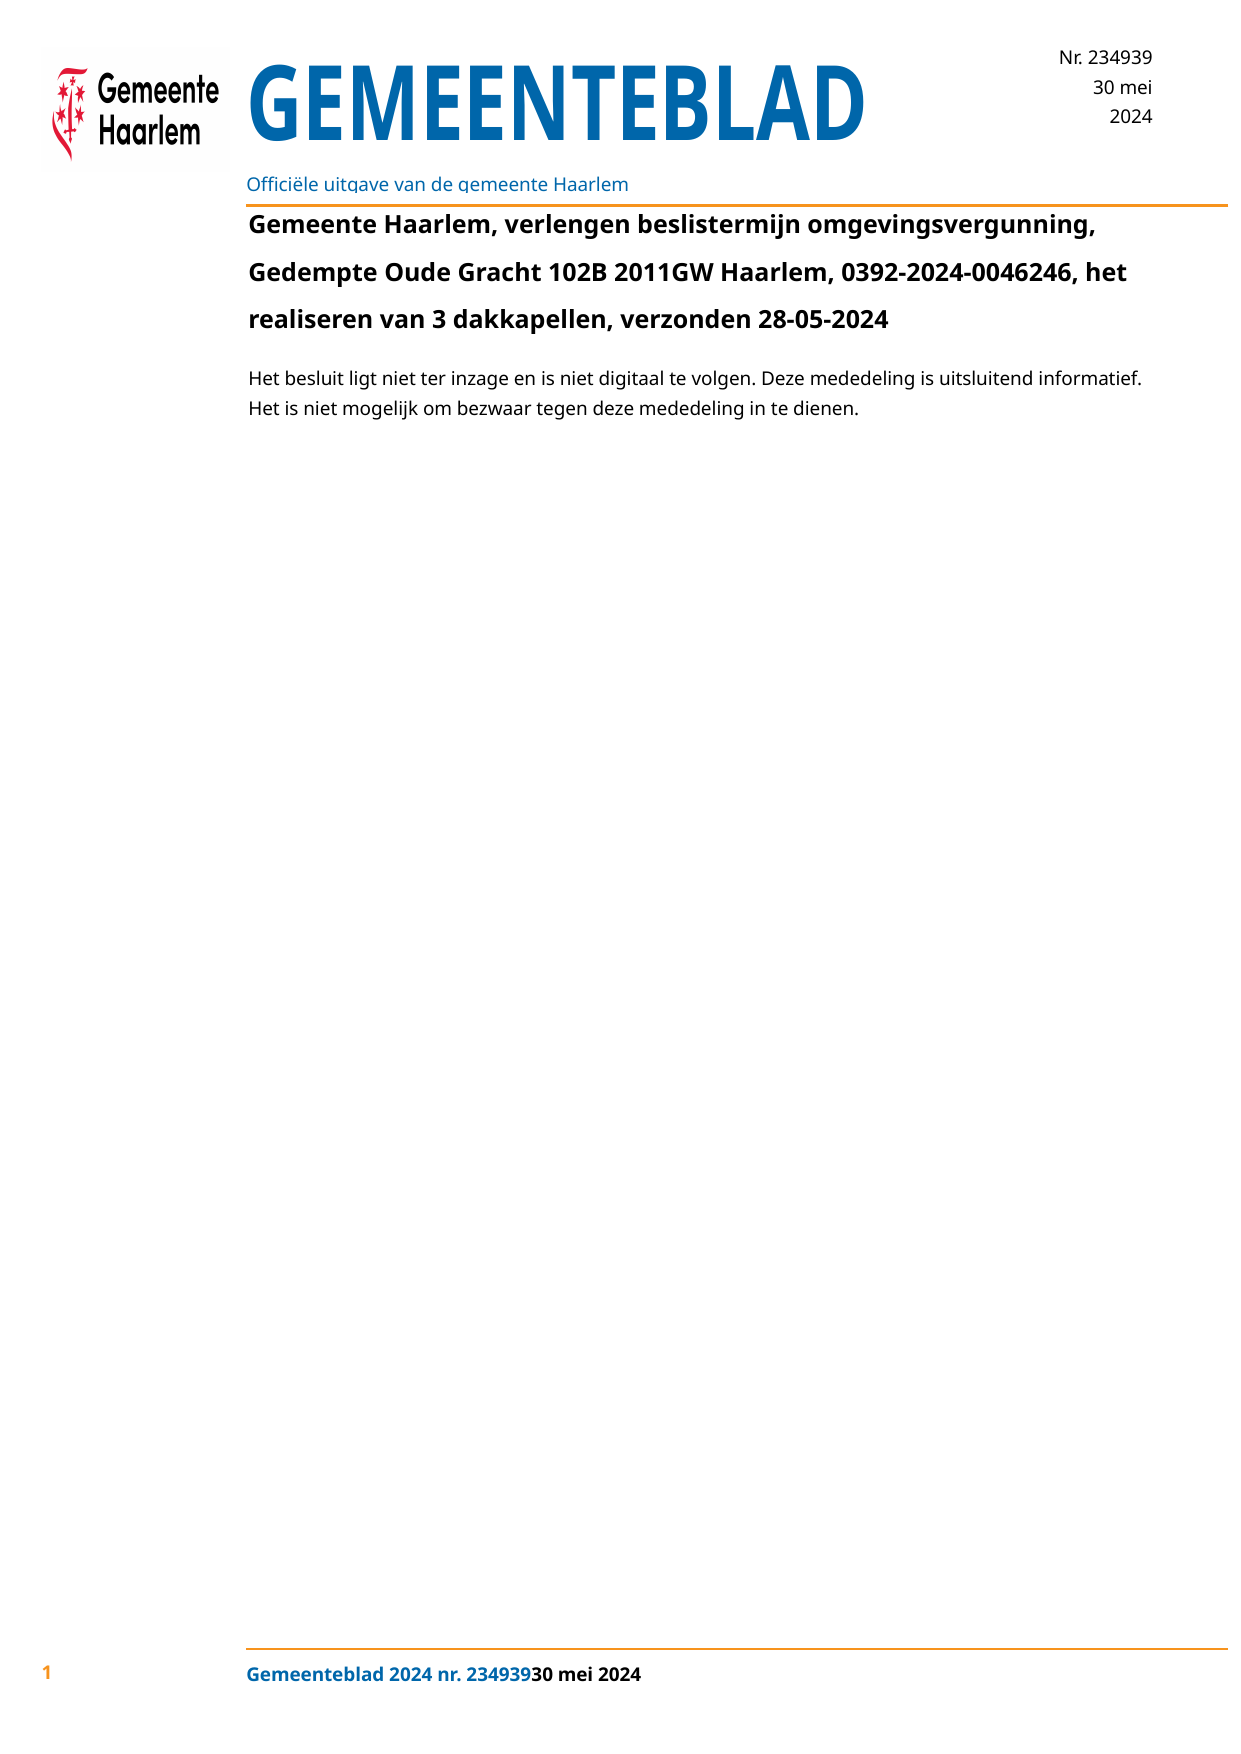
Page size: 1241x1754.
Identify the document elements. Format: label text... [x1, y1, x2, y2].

picture [41, 47, 231, 172]
text Gemeente Haarlem, verlengen beslistermijn omgevingsvergunning, Gedempte Oude Gracht 102B 2011GW Haarlem, 0392-2024-0046246, het realiseren van 3 dakkapellen, verzonden 28-05-2024 [248, 207, 1152, 336]
text Het besluit ligt niet ter inzage en is niet digitaal te volgen. Deze mededeling is uitsluitend informatief. Het is niet mogelijk om bezwaar tegen deze mededeling in te dienen. [248, 366, 1152, 421]
